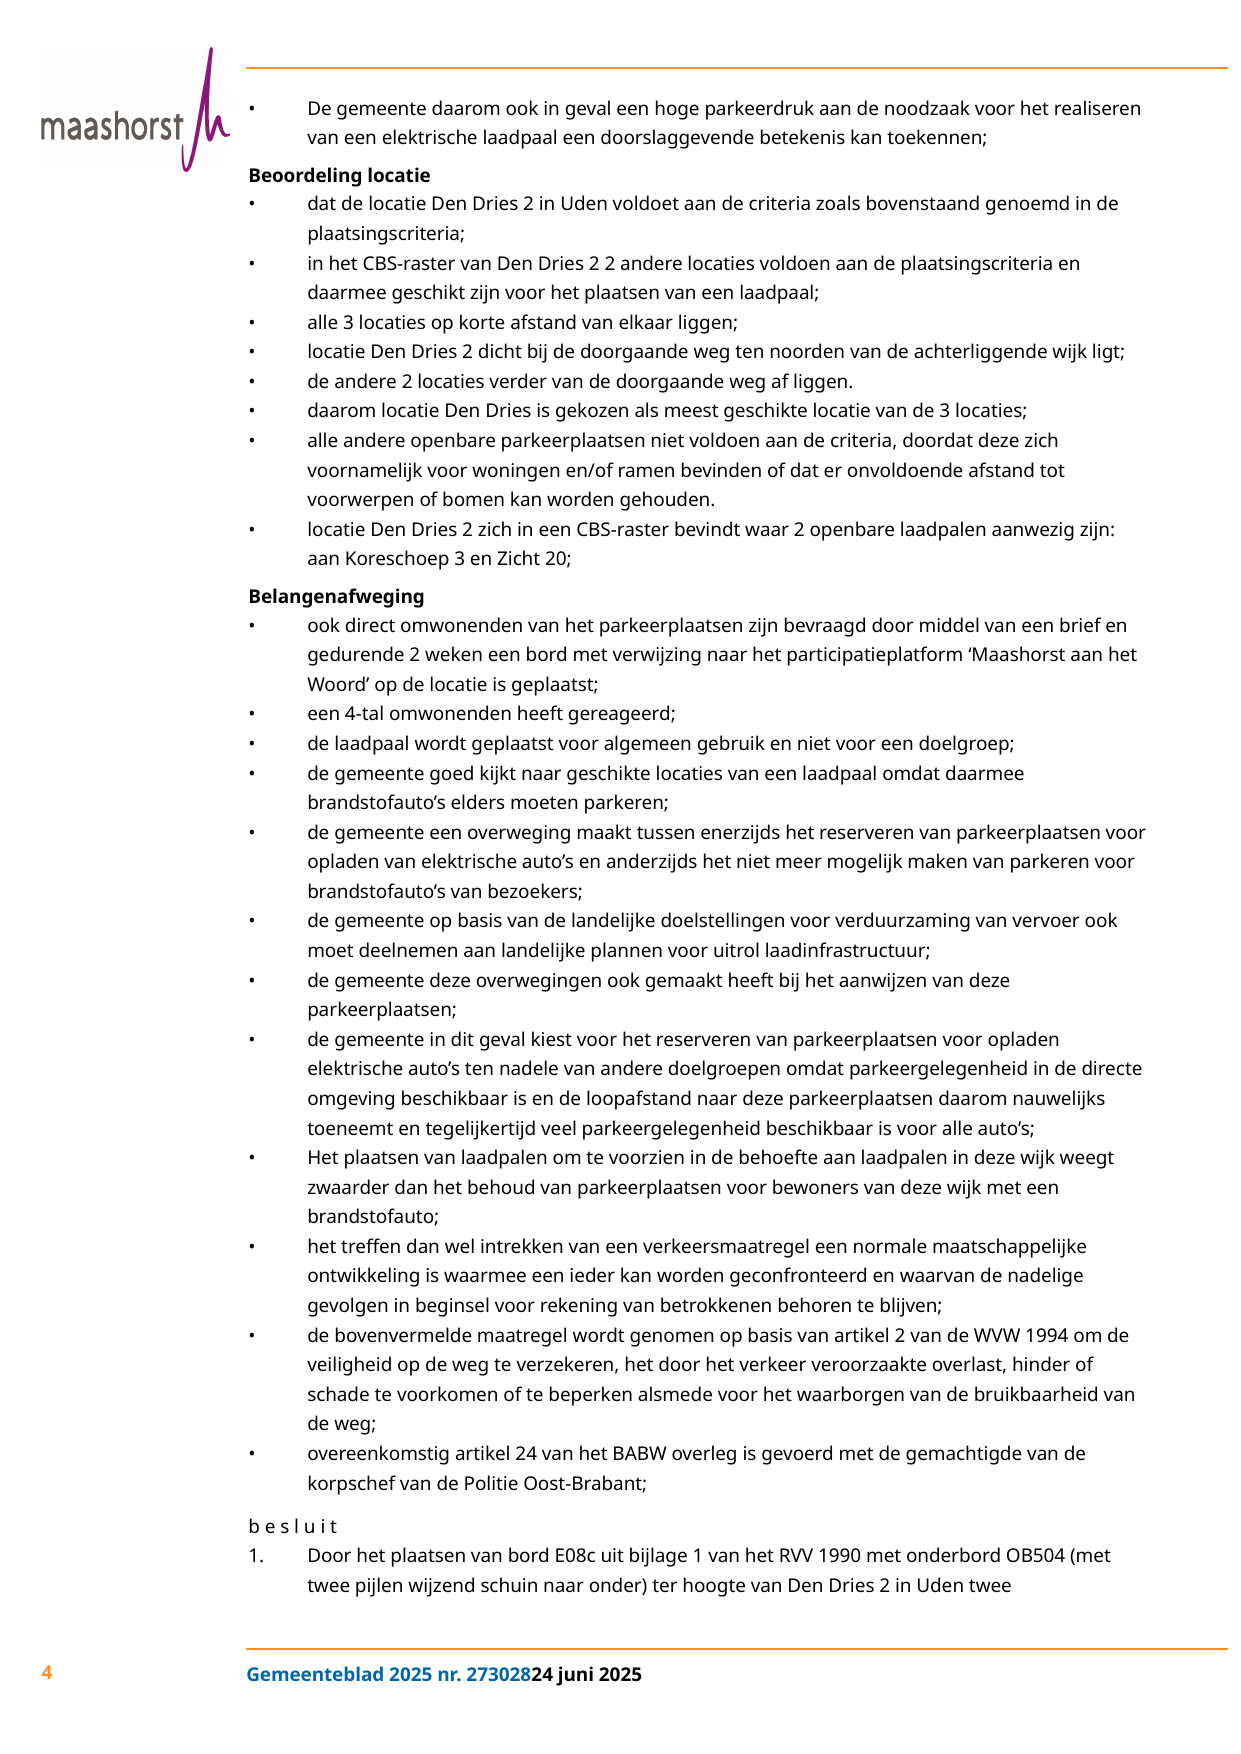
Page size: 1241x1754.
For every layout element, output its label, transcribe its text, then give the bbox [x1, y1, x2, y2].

list Het plaatsen van laadpalen om te voorzien in de behoefte aan laadpalen in deze wijk weegt zwaarder dan het behoud van parkeerplaatsen voor bewoners van deze wijk met een brandstofauto; [248, 1144, 1152, 1229]
list de bovenvermelde maatregel wordt genomen op basis van artikel 2 van de WVW 1994 om de veiligheid op de weg te verzekeren, het door het verkeer veroorzaakte overlast, hinder of schade te voorkomen of te beperken alsmede voor het waarborgen van de bruikbaarheid van de weg; [248, 1322, 1152, 1436]
list het treffen dan wel intrekken van een verkeersmaatregel een normale maatschappelijke ontwikkeling is waarmee een ieder kan worden geconfronteerd en waarvan de nadelige gevolgen in beginsel voor rekening van betrokkenen behoren te blijven; [248, 1233, 1152, 1318]
list alle 3 locaties op korte afstand van elkaar liggen; [248, 309, 1152, 335]
list een 4-tal omwonenden heeft gereageerd; [248, 701, 1152, 726]
text Beoordeling locatie [248, 162, 1152, 188]
list de gemeente op basis van de landelijke doelstellingen voor verduurzaming van vervoer ook moet deelnemen aan landelijke plannen voor uitrol laadinfrastructuur; [248, 908, 1152, 963]
list alle andere openbare parkeerplaatsen niet voldoen aan de criteria, doordat deze zich voornamelijk voor woningen en/of ramen bevinden of dat er onvoldoende afstand tot voorwerpen of bomen kan worden gehouden. [248, 427, 1152, 512]
list daarom locatie Den Dries is gekozen als meest geschikte locatie van de 3 locaties; [248, 398, 1152, 423]
picture [41, 47, 231, 172]
text Belangenafweging [248, 583, 1152, 609]
list locatie Den Dries 2 zich in een CBS-raster bevindt waar 2 openbare laadpalen aanwezig zijn: aan Koreschoep 3 en Zicht 20; [248, 516, 1152, 571]
list de gemeente goed kijkt naar geschikte locaties van een laadpaal omdat daarmee brandstofauto’s elders moeten parkeren; [248, 760, 1152, 815]
list overeenkomstig artikel 24 van het BABW overleg is gevoerd met de gemachtigde van de korpschef van de Politie Oost-Brabant; [248, 1440, 1152, 1496]
list dat de locatie Den Dries 2 in Uden voldoet aan de criteria zoals bovenstaand genoemd in de plaatsingscriteria; [248, 191, 1152, 246]
list locatie Den Dries 2 dicht bij de doorgaande weg ten noorden van de achterliggende wijk ligt; [248, 338, 1152, 364]
list de laadpaal wordt geplaatst voor algemeen gebruik en niet voor een doelgroep; [248, 730, 1152, 756]
list de andere 2 locaties verder van de doorgaande weg af liggen. [248, 368, 1152, 394]
list ook direct omwonenden van het parkeerplaatsen zijn bevraagd door middel van een brief en gedurende 2 weken een bord met verwijzing naar het participatieplatform ‘Maashorst aan het Woord’ op de locatie is geplaatst; [248, 612, 1152, 697]
list de gemeente deze overwegingen ook gemaakt heeft bij het aanwijzen van deze parkeerplaatsen; [248, 967, 1152, 1022]
list in het CBS-raster van Den Dries 2 2 andere locaties voldoen aan de plaatsingscriteria en daarmee geschikt zijn voor het plaatsen van een laadpaal; [248, 250, 1152, 305]
list de gemeente in dit geval kiest voor het reserveren van parkeerplaatsen voor opladen elektrische auto’s ten nadele van andere doelgroepen omdat parkeergelegenheid in de directe omgeving beschikbaar is en de loopafstand naar deze parkeerplaatsen daarom nauwelijks toeneemt en tegelijkertijd veel parkeergelegenheid beschikbaar is voor alle auto’s; [248, 1026, 1152, 1141]
text b e s l u i t [248, 1513, 1152, 1539]
list Door het plaatsen van bord E08c uit bijlage 1 van het RVV 1990 met onderbord OB504 (met twee pijlen wijzend schuin naar onder) ter hoogte van Den Dries 2 in Uden twee [248, 1543, 1152, 1598]
list De gemeente daarom ook in geval een hoge parkeerdruk aan de noodzaak voor het realiseren van een elektrische laadpaal een doorslaggevende betekenis kan toekennen; [248, 95, 1152, 150]
list de gemeente een overweging maakt tussen enerzijds het reserveren van parkeerplaatsen voor opladen van elektrische auto’s en anderzijds het niet meer mogelijk maken van parkeren voor brandstofauto’s van bezoekers; [248, 819, 1152, 904]
